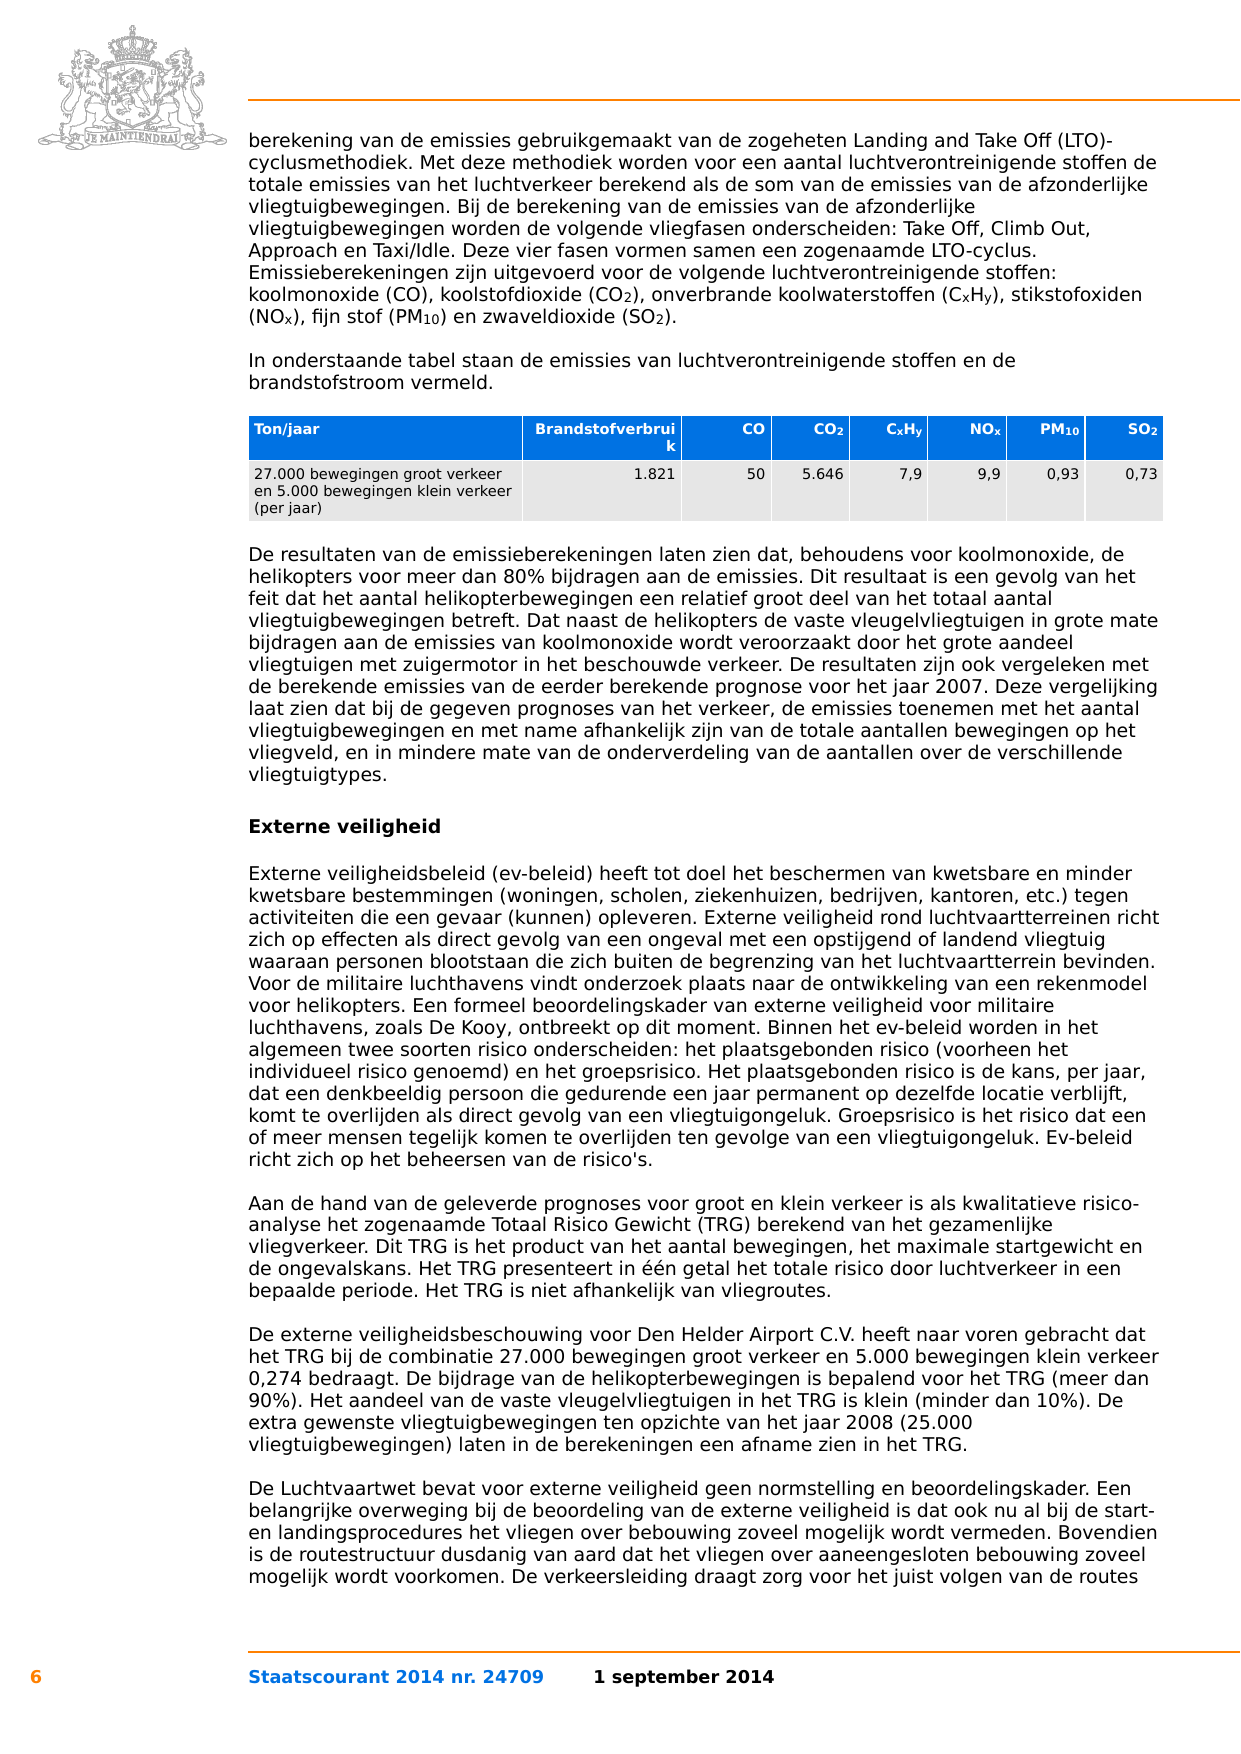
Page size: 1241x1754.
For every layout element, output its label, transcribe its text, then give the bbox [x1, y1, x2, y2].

table_cell 0,93 [1007, 461, 1084, 521]
picture [38, 25, 227, 150]
table_header PM10 [1007, 416, 1084, 460]
table_cell 50 [682, 461, 771, 521]
table_cell 1.821 [523, 461, 681, 521]
text De resultaten van de emissieberekeningen laten zien dat, behoudens voor koolmonoxide, de helikopters voor meer dan 80% bijdragen aan de emissies. Dit resultaat is een gevolg van het feit dat het aantal helikopterbewegingen een relatief groot deel van het totaal aantal vliegtuigbewegingen betreft. Dat naast de helikopters de vaste vleugelvliegtuigen in grote mate bijdragen aan de emissies van koolmonoxide wordt veroorzaakt door het grote aandeel vliegtuigen met zuigermotor in het beschouwde verkeer. De resultaten zijn ook vergeleken met de berekende emissies van de eerder berekende prognose voor het jaar 2007. Deze vergelijking laat zien dat bij de gegeven prognoses van het verkeer, de emissies toenemen met het aantal vliegtuigbewegingen en met name afhankelijk zijn van de totale aantallen bewegingen op het vliegveld, en in mindere mate van de onderverdeling van de aantallen over de verschillende vliegtuigtypes. [248, 544, 1163, 786]
text In onderstaande tabel staan de emissies van luchtverontreinigende stoffen en de brandstofstroom vermeld. [248, 349, 1163, 393]
table_cell 0,73 [1086, 461, 1163, 521]
text Aan de hand van de geleverde prognoses voor groot en klein verkeer is als kwalitatieve risico-analyse het zogenaamde Totaal Risico Gewicht (TRG) berekend van het gezamenlijke vliegverkeer. Dit TRG is het product van het aantal bewegingen, het maximale startgewicht en de ongevalskans. Het TRG presenteert in één getal het totale risico door luchtverkeer in een bepaalde periode. Het TRG is niet afhankelijk van vliegroutes. [248, 1192, 1163, 1302]
table_header NOx [928, 416, 1006, 460]
text De Luchtvaartwet bevat voor externe veiligheid geen normstelling en beoordelingskader. Een belangrijke overweging bij de beoordeling van de externe veiligheid is dat ook nu al bij de start- en landingsprocedures het vliegen over bebouwing zoveel mogelijk wordt vermeden. Bovendien is de routestructuur dusdanig van aard dat het vliegen over aaneengesloten bebouwing zoveel mogelijk wordt voorkomen. De verkeersleiding draagt zorg voor het juist volgen van de routes [248, 1478, 1163, 1588]
table_header CO [682, 416, 771, 460]
table_cell 5.646 [772, 461, 849, 521]
subtitle Externe veiligheid [248, 816, 1163, 838]
table_header Brandstofverbruik [523, 416, 681, 460]
table_cell 27.000 bewegingen groot verkeer en 5.000 bewegingen klein verkeer (per jaar) [249, 461, 522, 521]
text De externe veiligheidsbeschouwing voor Den Helder Airport C.V. heeft naar voren gebracht dat het TRG bij de combinatie 27.000 bewegingen groot verkeer en 5.000 bewegingen klein verkeer 0,274 bedraagt. De bijdrage van de helikopterbewegingen is bepalend voor het TRG (meer dan 90%). Het aandeel van de vaste vleugelvliegtuigen in het TRG is klein (minder dan 10%). De extra gewenste vliegtuigbewegingen ten opzichte van het jaar 2008 (25.000 vliegtuigbewegingen) laten in de berekeningen een afname zien in het TRG. [248, 1324, 1163, 1456]
text Externe veiligheidsbeleid (ev-beleid) heeft tot doel het beschermen van kwetsbare en minder kwetsbare bestemmingen (woningen, scholen, ziekenhuizen, bedrijven, kantoren, etc.) tegen activiteiten die een gevaar (kunnen) opleveren. Externe veiligheid rond luchtvaartterreinen richt zich op effecten als direct gevolg van een ongeval met een opstijgend of landend vliegtuig waaraan personen blootstaan die zich buiten de begrenzing van het luchtvaartterrein bevinden. Voor de militaire luchthavens vindt onderzoek plaats naar de ontwikkeling van een rekenmodel voor helikopters. Een formeel beoordelingskader van externe veiligheid voor militaire luchthavens, zoals De Kooy, ontbreekt op dit moment. Binnen het ev-beleid worden in het algemeen twee soorten risico onderscheiden: het plaatsgebonden risico (voorheen het individueel risico genoemd) en het groepsrisico. Het plaatsgebonden risico is de kans, per jaar, dat een denkbeeldig persoon die gedurende een jaar permanent op dezelfde locatie verblijft, komt te overlijden als direct gevolg van een vliegtuigongeluk. Groepsrisico is het risico dat een of meer mensen tegelijk komen te overlijden ten gevolge van een vliegtuigongeluk. Ev-beleid richt zich op het beheersen van de risico's. [248, 863, 1163, 1171]
table_cell 7,9 [850, 461, 927, 521]
table_header Ton/jaar [249, 416, 522, 460]
text berekening van de emissies gebruikgemaakt van de zogeheten Landing and Take Off (LTO)-cyclusmethodiek. Met deze methodiek worden voor een aantal luchtverontreinigende stoffen de totale emissies van het luchtverkeer berekend als de som van de emissies van de afzonderlijke vliegtuigbewegingen. Bij de berekening van de emissies van de afzonderlijke vliegtuigbewegingen worden de volgende vliegfasen onderscheiden: Take Off, Climb Out, Approach en Taxi/Idle. Deze vier fasen vormen samen een zogenaamde LTO-cyclus. Emissieberekeningen zijn uitgevoerd voor de volgende luchtverontreinigende stoffen: koolmonoxide (CO), koolstofdioxide (CO2), onverbrande koolwaterstoffen (CxHy), stikstofoxiden (NOx), fijn stof (PM10) en zwaveldioxide (SO2). [248, 130, 1163, 328]
table_header CxHy [850, 416, 927, 460]
table_header CO2 [772, 416, 849, 460]
table_header SO2 [1086, 416, 1163, 460]
table_cell 9,9 [928, 461, 1006, 521]
